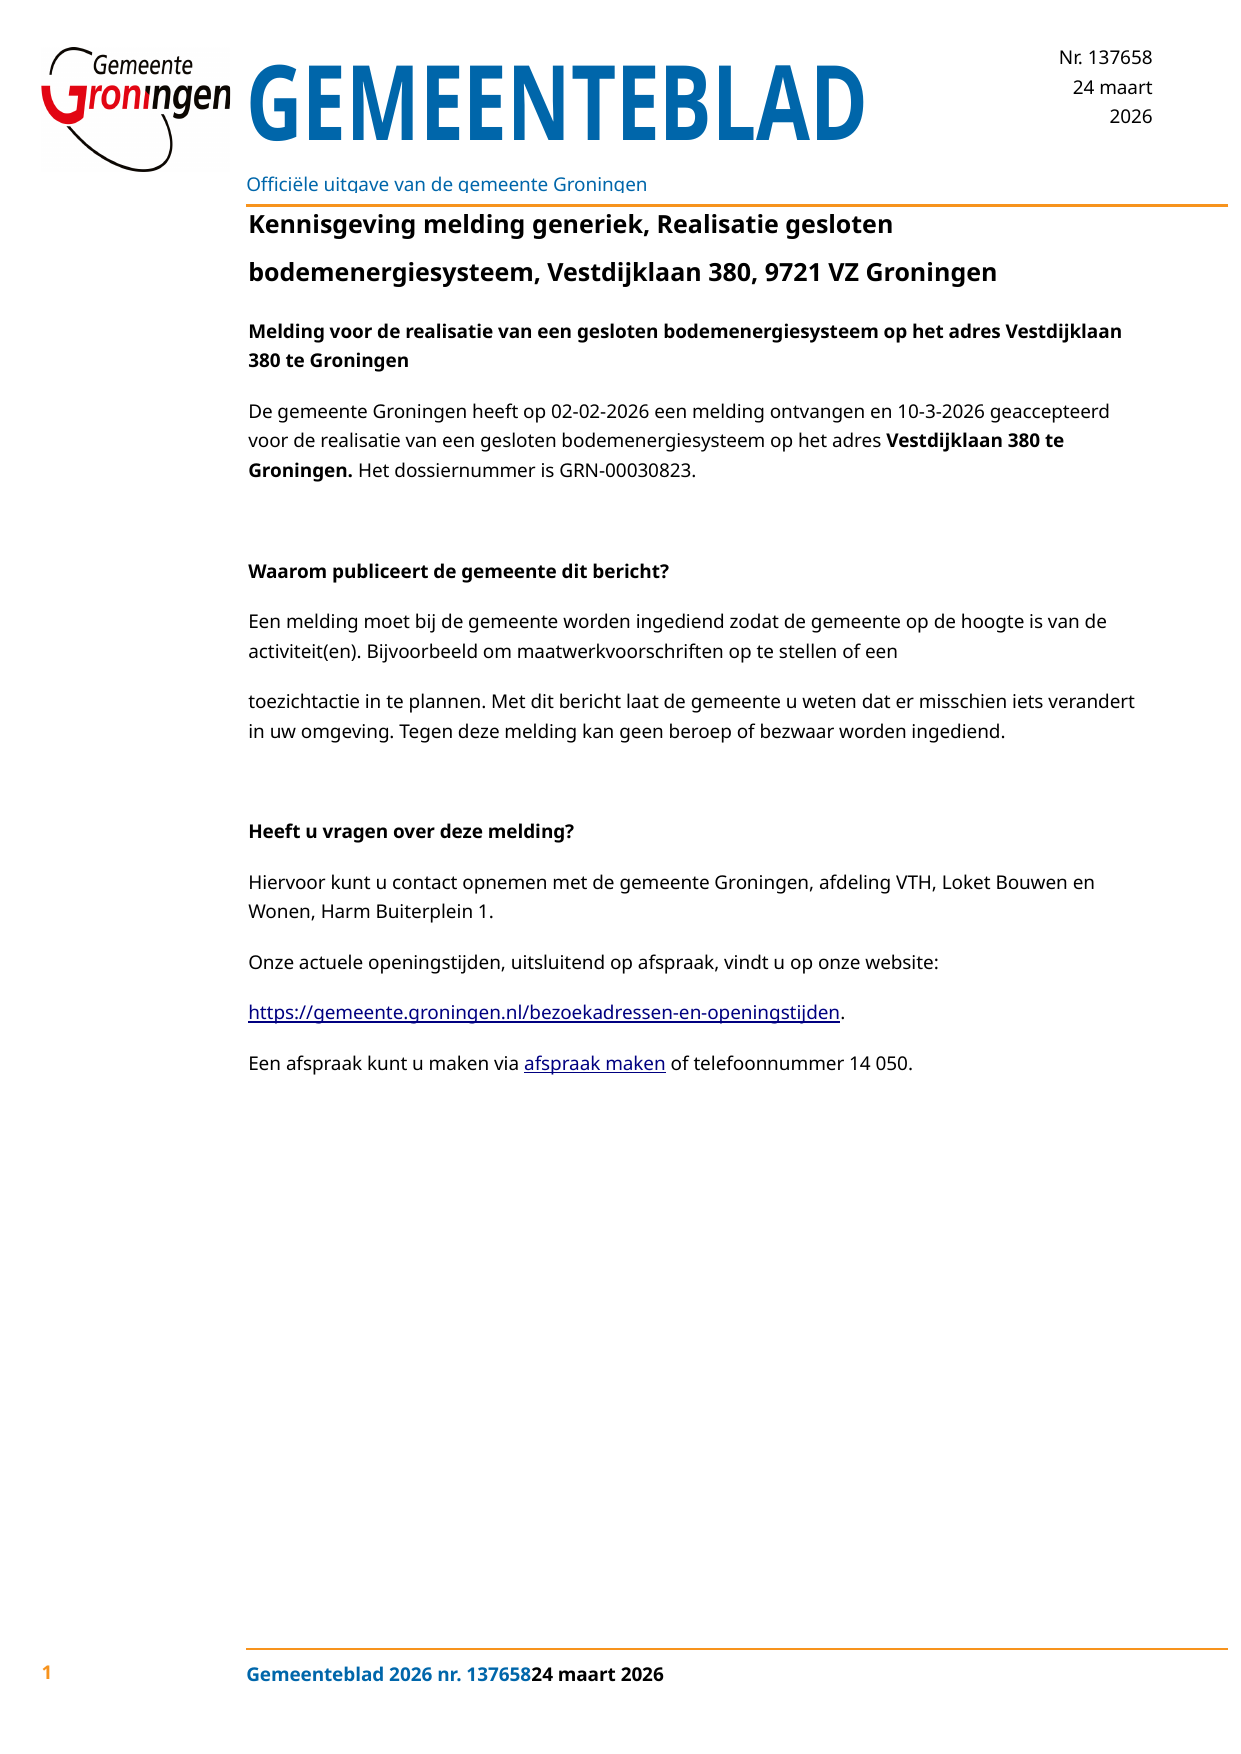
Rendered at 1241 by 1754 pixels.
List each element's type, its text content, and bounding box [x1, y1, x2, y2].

text Een melding moet bij de gemeente worden ingediend zodat de gemeente op de hoogte is van de activiteit(en). Bijvoorbeeld om maatwerkvoorschriften op te stellen of een [248, 608, 1152, 664]
text Heeft u vragen over deze melding? [248, 819, 1152, 844]
text Melding voor de realisatie van een gesloten bodemenergiesysteem op het adres Vestdijklaan 380 te Groningen [248, 318, 1152, 373]
text https://gemeente.groningen.nl/bezoekadressen-en-openingstijden. [248, 999, 1152, 1025]
text De gemeente Groningen heeft op 02-02-2026 een melding ontvangen en 10-3-2026 geaccepteerd voor de realisatie van een gesloten bodemenergiesysteem op het adres Vestdijklaan 380 te Groningen. Het dossiernummer is GRN-00030823. [248, 398, 1152, 483]
text Onze actuele openingstijden, uitsluitend op afspraak, vindt u op onze website: [248, 949, 1152, 975]
picture [41, 47, 231, 172]
text Een afspraak kunt u maken via afspraak maken of telefoonnummer 14 050. [248, 1050, 1152, 1076]
text Kennisgeving melding generiek, Realisatie gesloten bodemenergiesysteem, Vestdijklaan 380, 9721 VZ Groningen [248, 207, 1152, 288]
text Waarom publiceert de gemeente dit bericht? [248, 558, 1152, 584]
text toezichtactie in te plannen. Met dit bericht laat de gemeente u weten dat er misschien iets verandert in uw omgeving. Tegen deze melding kan geen beroep of bezwaar worden ingediend. [248, 688, 1152, 744]
text Hiervoor kunt u contact opnemen met de gemeente Groningen, afdeling VTH, Loket Bouwen en Wonen, Harm Buiterplein 1. [248, 869, 1152, 924]
